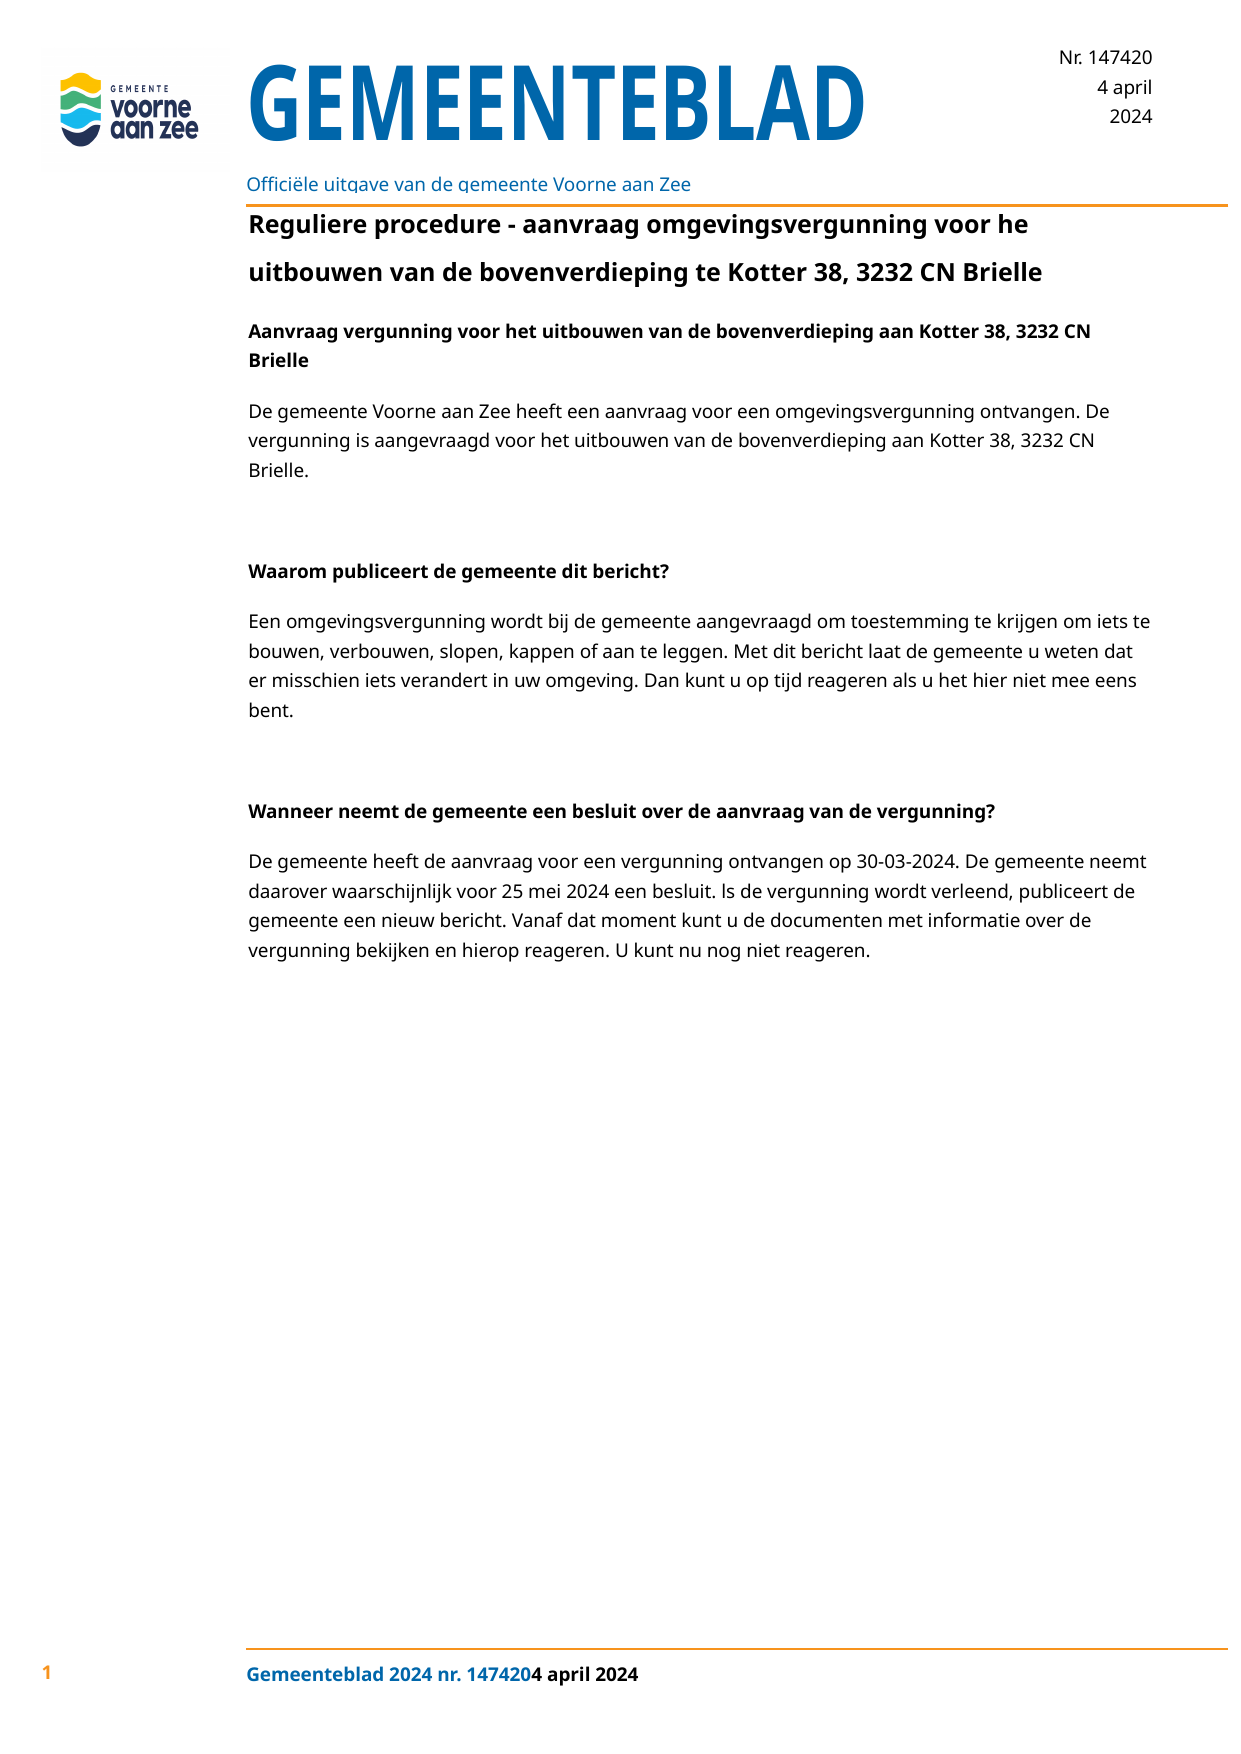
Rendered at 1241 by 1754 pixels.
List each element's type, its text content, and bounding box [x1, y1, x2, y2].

text Waarom publiceert de gemeente dit bericht? [248, 558, 1152, 584]
text Reguliere procedure - aanvraag omgevingsvergunning voor he uitbouwen van de bovenverdieping te Kotter 38, 3232 CN Brielle [248, 207, 1152, 288]
text De gemeente heeft de aanvraag voor een vergunning ontvangen op 30-03-2024. De gemeente neemt daarover waarschijnlijk voor 25 mei 2024 een besluit. ls de vergunning wordt verleend, publiceert de gemeente een nieuw bericht. Vanaf dat moment kunt u de documenten met informatie over de vergunning bekijken en hierop reageren. U kunt nu nog niet reageren. [248, 848, 1152, 963]
text Aanvraag vergunning voor het uitbouwen van de bovenverdieping aan Kotter 38, 3232 CN Brielle [248, 318, 1152, 373]
text De gemeente Voorne aan Zee heeft een aanvraag voor een omgevingsvergunning ontvangen. De vergunning is aangevraagd voor het uitbouwen van de bovenverdieping aan Kotter 38, 3232 CN Brielle. [248, 398, 1152, 483]
text Wanneer neemt de gemeente een besluit over de aanvraag van de vergunning? [248, 798, 1152, 824]
text Een omgevingsvergunning wordt bij de gemeente aangevraagd om toestemming te krijgen om iets te bouwen, verbouwen, slopen, kappen of aan te leggen. Met dit bericht laat de gemeente u weten dat er misschien iets verandert in uw omgeving. Dan kunt u op tijd reageren als u het hier niet mee eens bent. [248, 608, 1152, 723]
picture [41, 47, 231, 172]
